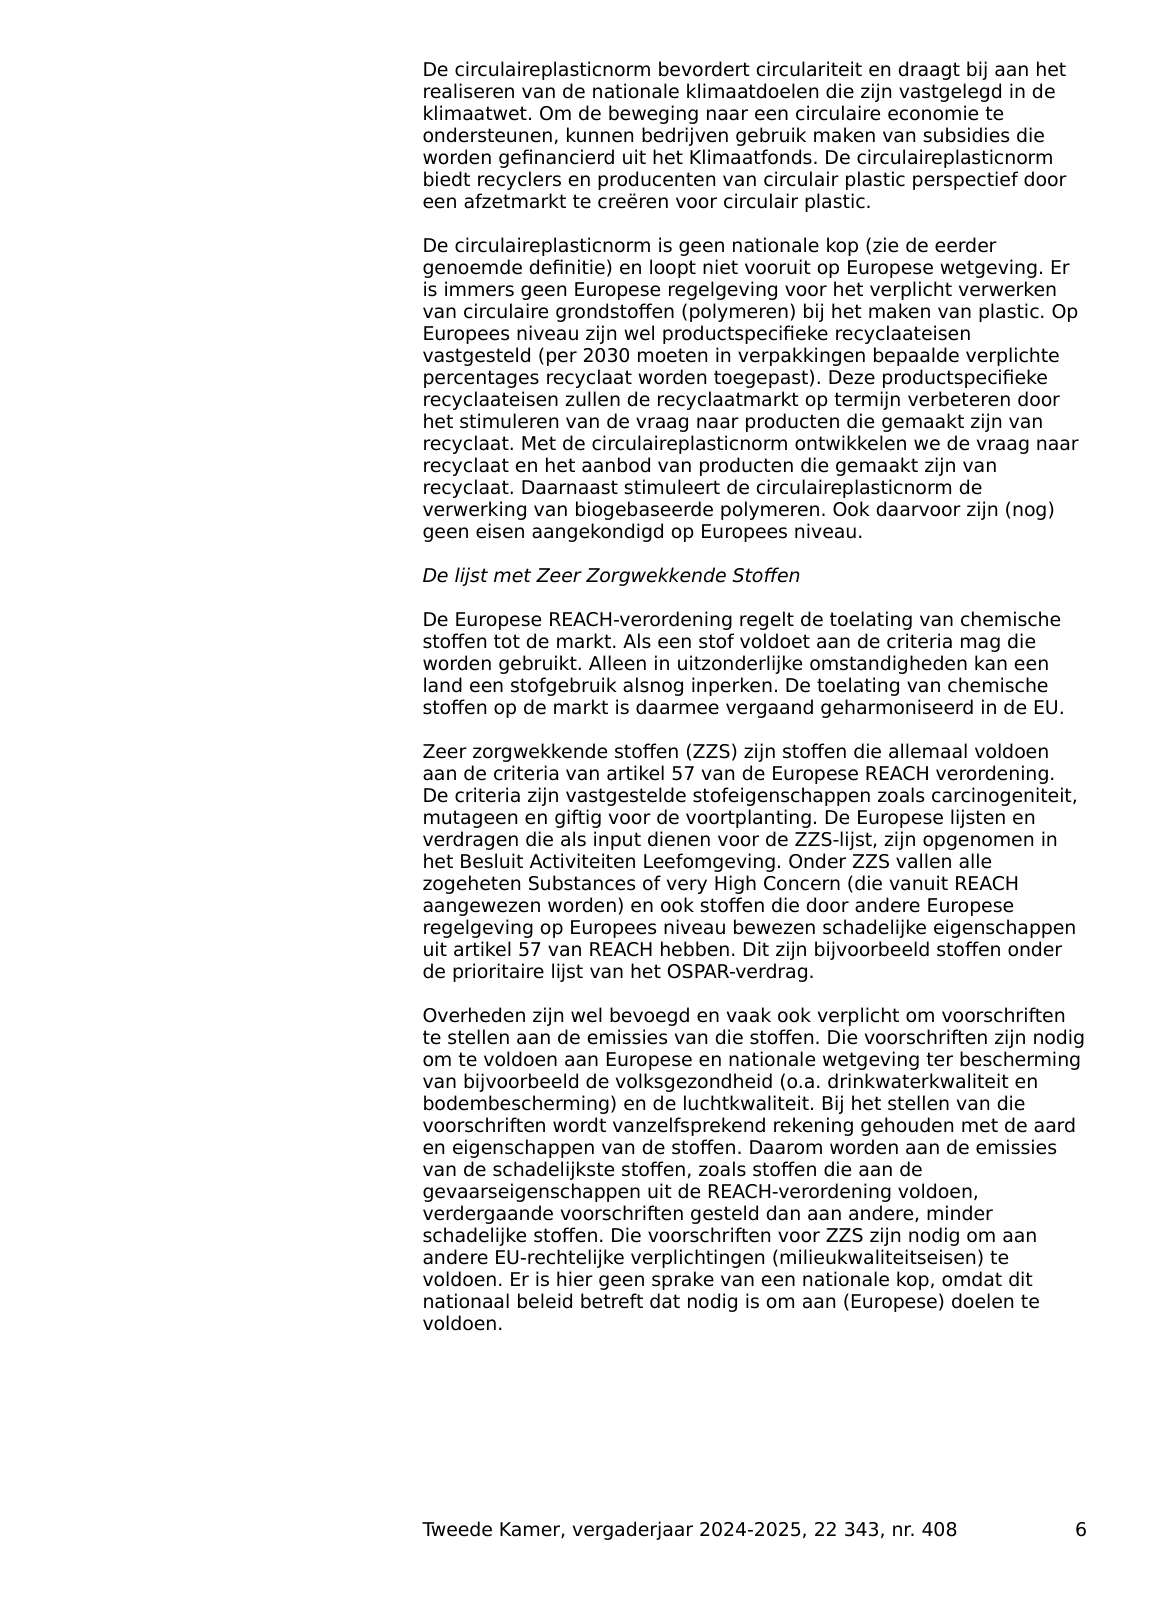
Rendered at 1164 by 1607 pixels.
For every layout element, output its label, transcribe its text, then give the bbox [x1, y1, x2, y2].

text Zeer zorgwekkende stoffen (ZZS) zijn stoffen die allemaal voldoen aan de criteria van artikel 57 van de Europese REACH verordening. De criteria zijn vastgestelde stofeigenschappen zoals carcinogeniteit, mutageen en giftig voor de voortplanting. De Europese lijsten en verdragen die als input dienen voor de ZZS-lijst, zijn opgenomen in het Besluit Activiteiten Leefomgeving. Onder ZZS vallen alle zogeheten Substances of very High Concern (die vanuit REACH aangewezen worden) en ook stoffen die door andere Europese regelgeving op Europees niveau bewezen schadelijke eigenschappen uit artikel 57 van REACH hebben. Dit zijn bijvoorbeeld stoffen onder de prioritaire lijst van het OSPAR-verdrag. [422, 741, 1087, 983]
text De circulaireplasticnorm bevordert circulariteit en draagt bij aan het realiseren van de nationale klimaatdoelen die zijn vastgelegd in de klimaatwet. Om de beweging naar een circulaire economie te ondersteunen, kunnen bedrijven gebruik maken van subsidies die worden gefinancierd uit het Klimaatfonds. De circulaireplasticnorm biedt recyclers en producenten van circulair plastic perspectief door een afzetmarkt te creëren voor circulair plastic. [422, 59, 1087, 213]
text Overheden zijn wel bevoegd en vaak ook verplicht om voorschriften te stellen aan de emissies van die stoffen. Die voorschriften zijn nodig om te voldoen aan Europese en nationale wetgeving ter bescherming van bijvoorbeeld de volksgezondheid (o.a. drinkwaterkwaliteit en bodembescherming) en de luchtkwaliteit. Bij het stellen van die voorschriften wordt vanzelfsprekend rekening gehouden met de aard en eigenschappen van de stoffen. Daarom worden aan de emissies van de schadelijkste stoffen, zoals stoffen die aan de gevaarseigenschappen uit de REACH-verordening voldoen, verdergaande voorschriften gesteld dan aan andere, minder schadelijke stoffen. Die voorschriften voor ZZS zijn nodig om aan andere EU-rechtelijke verplichtingen (milieukwaliteitseisen) te voldoen. Er is hier geen sprake van een nationale kop, omdat dit nationaal beleid betreft dat nodig is om aan (Europese) doelen te voldoen. [422, 1005, 1087, 1335]
text De Europese REACH-verordening regelt de toelating van chemische stoffen tot de markt. Als een stof voldoet aan de criteria mag die worden gebruikt. Alleen in uitzonderlijke omstandigheden kan een land een stofgebruik alsnog inperken. De toelating van chemische stoffen op de markt is daarmee vergaand geharmoniseerd in de EU. [422, 609, 1087, 719]
subtitle De lijst met Zeer Zorgwekkende Stoffen [422, 565, 1087, 587]
text De circulaireplasticnorm is geen nationale kop (zie de eerder genoemde definitie) en loopt niet vooruit op Europese wetgeving. Er is immers geen Europese regelgeving voor het verplicht verwerken van circulaire grondstoffen (polymeren) bij het maken van plastic. Op Europees niveau zijn wel productspecifieke recyclaateisen vastgesteld (per 2030 moeten in verpakkingen bepaalde verplichte percentages recyclaat worden toegepast). Deze productspecifieke recyclaateisen zullen de recyclaatmarkt op termijn verbeteren door het stimuleren van de vraag naar producten die gemaakt zijn van recyclaat. Met de circulaireplasticnorm ontwikkelen we de vraag naar recyclaat en het aanbod van producten die gemaakt zijn van recyclaat. Daarnaast stimuleert de circulaireplasticnorm de verwerking van biogebaseerde polymeren. Ook daarvoor zijn (nog) geen eisen aangekondigd op Europees niveau. [422, 235, 1087, 543]
